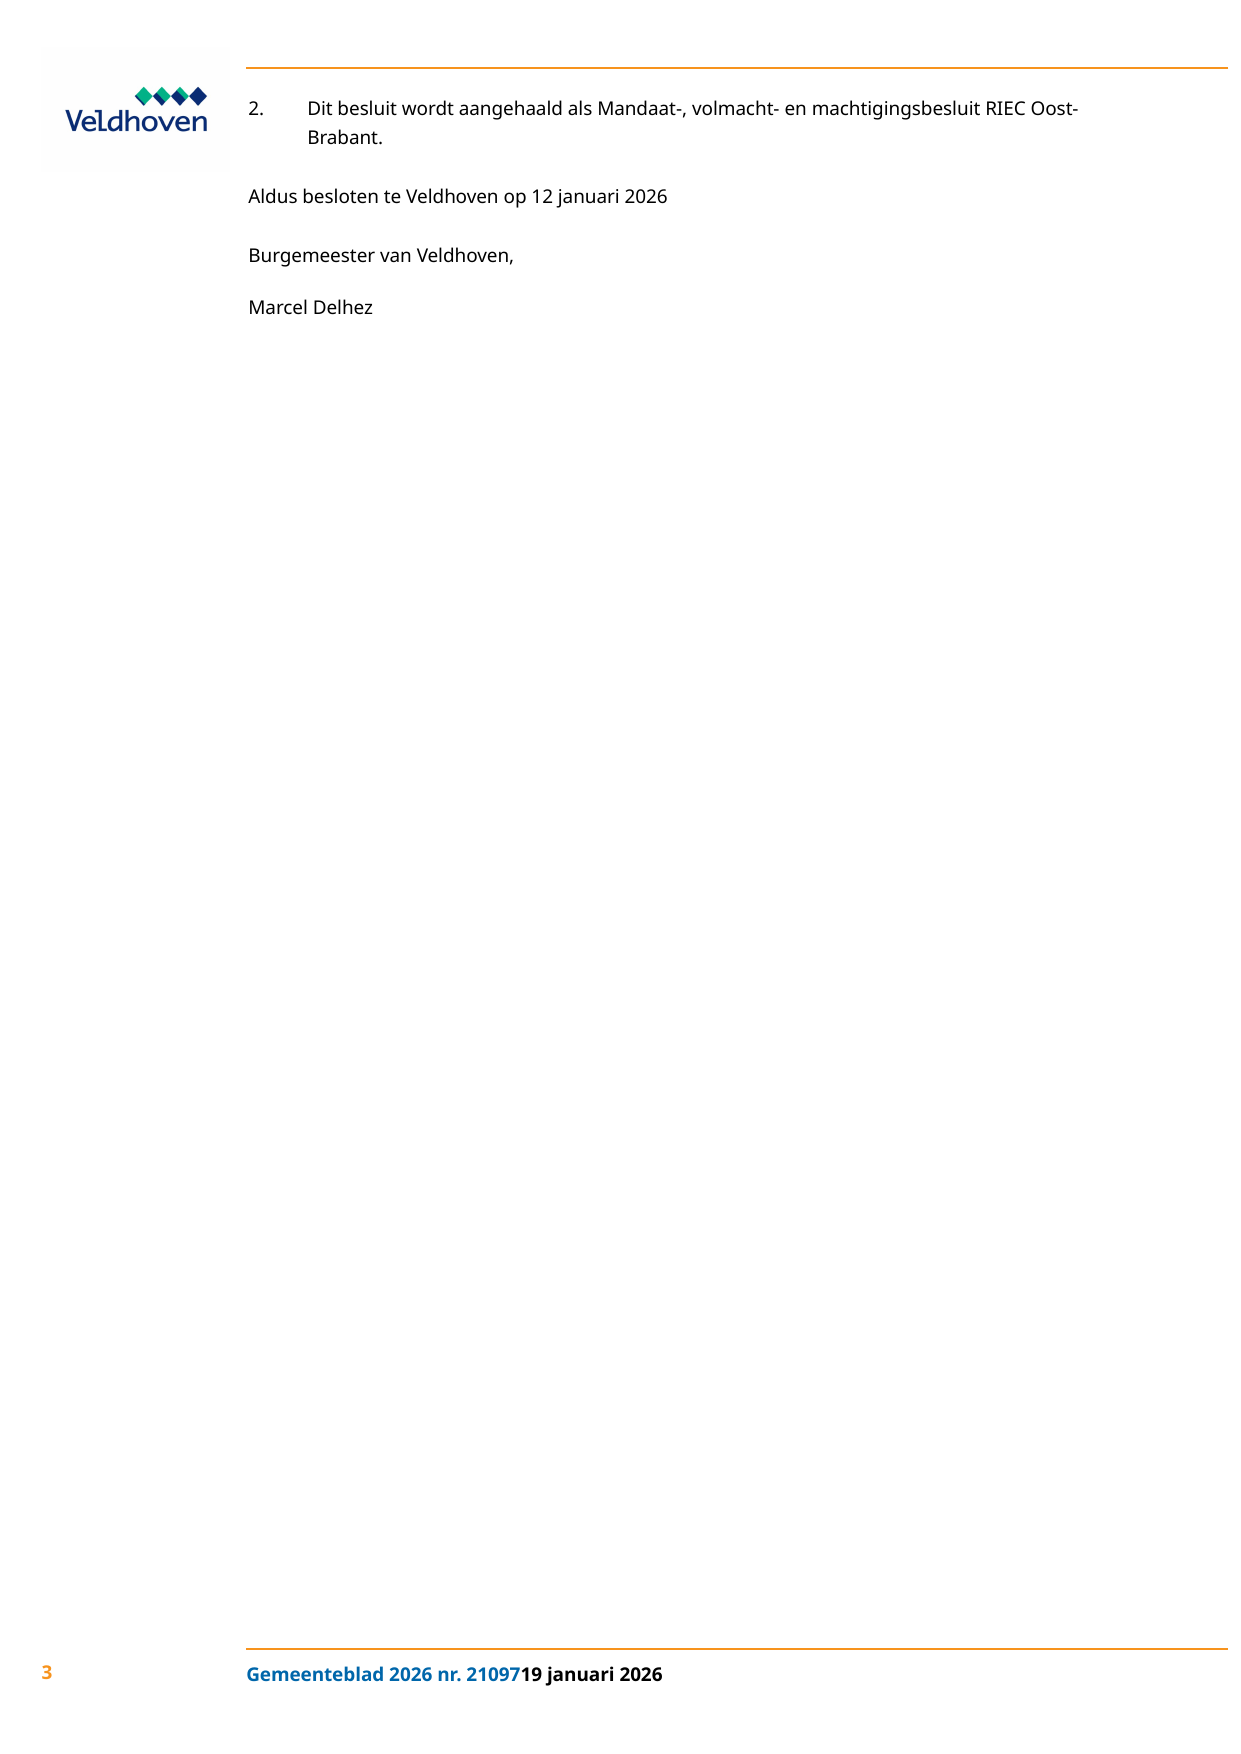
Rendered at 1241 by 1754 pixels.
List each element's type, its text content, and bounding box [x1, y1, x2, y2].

text Aldus besloten te Veldhoven op 12 januari 2026 [248, 183, 1152, 209]
text Marcel Delhez [248, 294, 1152, 320]
list Dit besluit wordt aangehaald als Mandaat-, volmacht- en machtigingsbesluit RIEC Oost-Brabant. [248, 95, 1152, 150]
text Burgemeester van Veldhoven, [248, 243, 1152, 268]
picture [41, 47, 231, 172]
